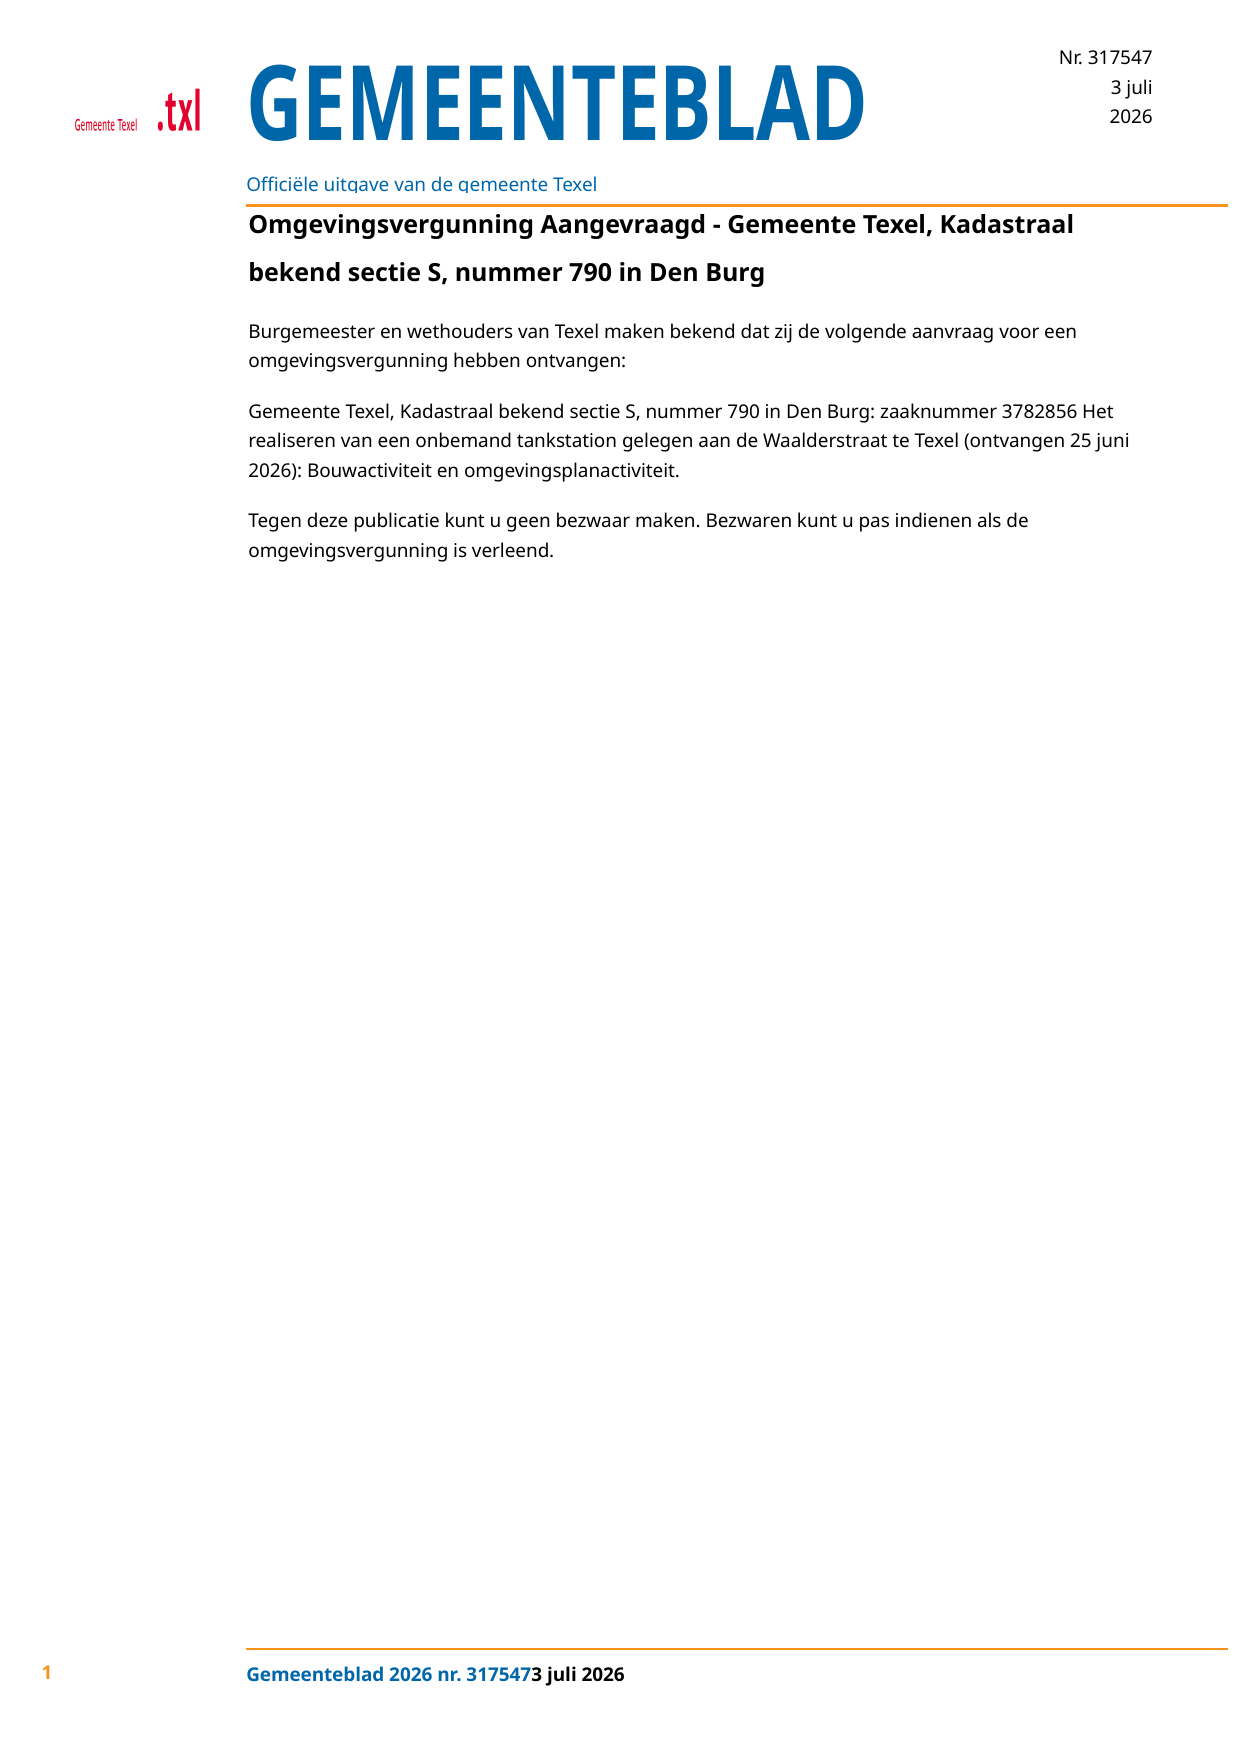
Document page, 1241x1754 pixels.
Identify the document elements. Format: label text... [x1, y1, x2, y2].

picture [41, 47, 231, 172]
text Tegen deze publicatie kunt u geen bezwaar maken. Bezwaren kunt u pas indienen als de omgevingsvergunning is verleend. [248, 507, 1152, 563]
text Burgemeester en wethouders van Texel maken bekend dat zij de volgende aanvraag voor een omgevingsvergunning hebben ontvangen: [248, 318, 1152, 373]
text Omgevingsvergunning Aangevraagd - Gemeente Texel, Kadastraal bekend sectie S, nummer 790 in Den Burg [248, 207, 1152, 288]
text Gemeente Texel, Kadastraal bekend sectie S, nummer 790 in Den Burg: zaaknummer 3782856 Het realiseren van een onbemand tankstation gelegen aan de Waalderstraat te Texel (ontvangen 25 juni 2026): Bouwactiviteit en omgevingsplanactiviteit. [248, 398, 1152, 483]
